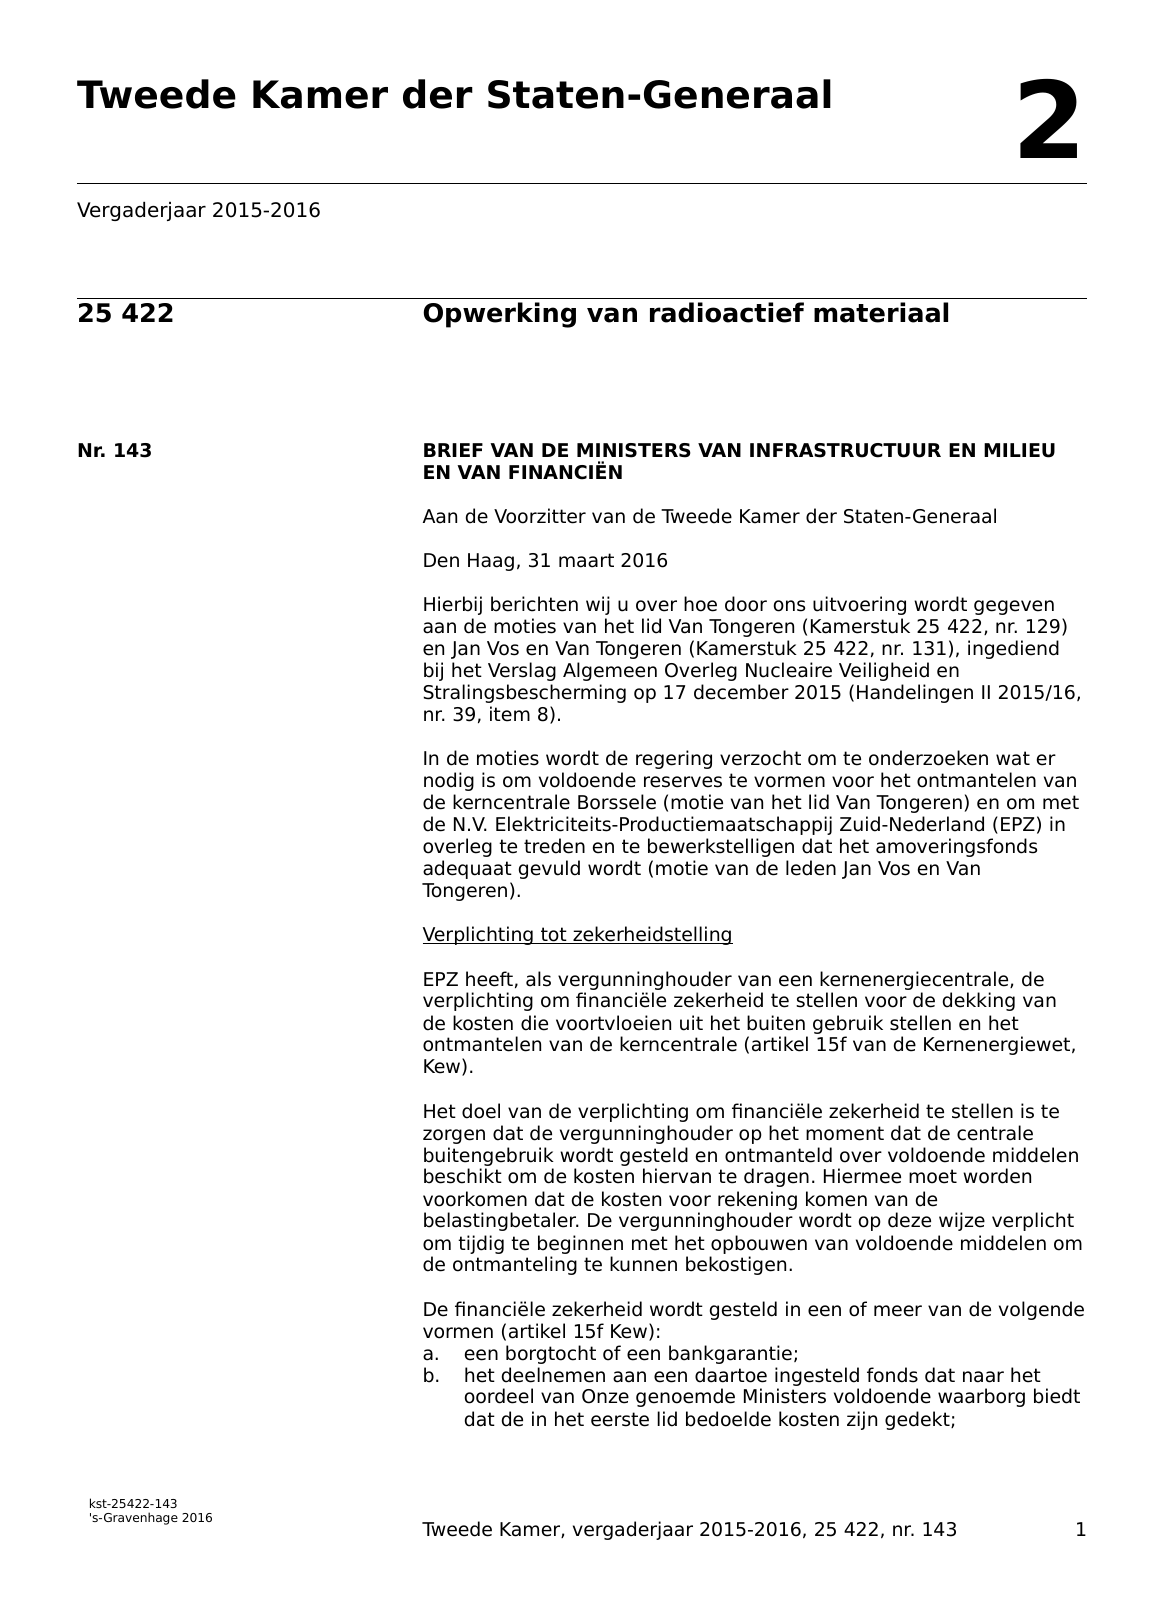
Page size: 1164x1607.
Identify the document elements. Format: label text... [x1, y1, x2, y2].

table_header 2 [886, 59, 1087, 183]
text Aan de Voorzitter van de Tweede Kamer der Staten-Generaal [422, 506, 1087, 528]
subtitle Verplichting tot zekerheidstelling [422, 924, 1087, 946]
text EPZ heeft, als vergunninghouder van een kernenergiecentrale, de verplichting om financiële zekerheid te stellen voor de dekking van de kosten die voortvloeien uit het buiten gebruik stellen en het ontmantelen van de kerncentrale (artikel 15f van de Kernenergiewet, Kew). [422, 968, 1087, 1078]
text Den Haag, 31 maart 2016 [422, 550, 1087, 572]
text In de moties wordt de regering verzocht om te onderzoeken wat er nodig is om voldoende reserves te vormen voor het ontmantelen van de kerncentrale Borssele (motie van het lid Van Tongeren) en om met de N.V. Elektriciteits-Productiemaatschappij Zuid-Nederland (EPZ) in overleg te treden en te bewerkstelligen dat het amoveringsfonds adequaat gevuld wordt (motie van de leden Jan Vos en Van Tongeren). [422, 748, 1087, 902]
text a. een borgtocht of een bankgarantie; [422, 1342, 1087, 1364]
text Hierbij berichten wij u over hoe door ons uitvoering wordt gegeven aan de moties van het lid Van Tongeren (Kamerstuk 25 422, nr. 129) en Jan Vos en Van Tongeren (Kamerstuk 25 422, nr. 131), ingediend bij het Verslag Algemeen Overleg Nucleaire Veiligheid en Stralingsbescherming op 17 december 2015 (Handelingen II 2015/16, nr. 39, item 8). [422, 594, 1087, 726]
table_header Tweede Kamer der Staten-Generaal [77, 59, 886, 183]
text kst-25422-143 [88, 1497, 323, 1511]
subtitle 25 422 Opwerking van radioactief materiaal [77, 299, 1087, 329]
text De financiële zekerheid wordt gesteld in een of meer van de volgende vormen (artikel 15f Kew): [422, 1298, 1087, 1342]
text b. het deelnemen aan een daartoe ingesteld fonds dat naar het oordeel van Onze genoemde Ministers voldoende waarborg biedt dat de in het eerste lid bedoelde kosten zijn gedekt; [422, 1364, 1087, 1430]
text Het doel van de verplichting om financiële zekerheid te stellen is te zorgen dat de vergunninghouder op het moment dat de centrale buitengebruik wordt gesteld en ontmanteld over voldoende middelen beschikt om de kosten hiervan te dragen. Hiermee moet worden voorkomen dat de kosten voor rekening komen van de belastingbetaler. De vergunninghouder wordt op deze wijze verplicht om tijdig te beginnen met het opbouwen van voldoende middelen om de ontmanteling te kunnen bekostigen. [422, 1101, 1087, 1276]
subtitle Nr. 143 BRIEF VAN DE MINISTERS VAN INFRASTRUCTUUR EN MILIEU EN VAN FINANCIËN [77, 440, 1087, 484]
table_cell Vergaderjaar 2015-2016 [77, 184, 1087, 298]
text 's-Gravenhage 2016 [88, 1511, 323, 1525]
